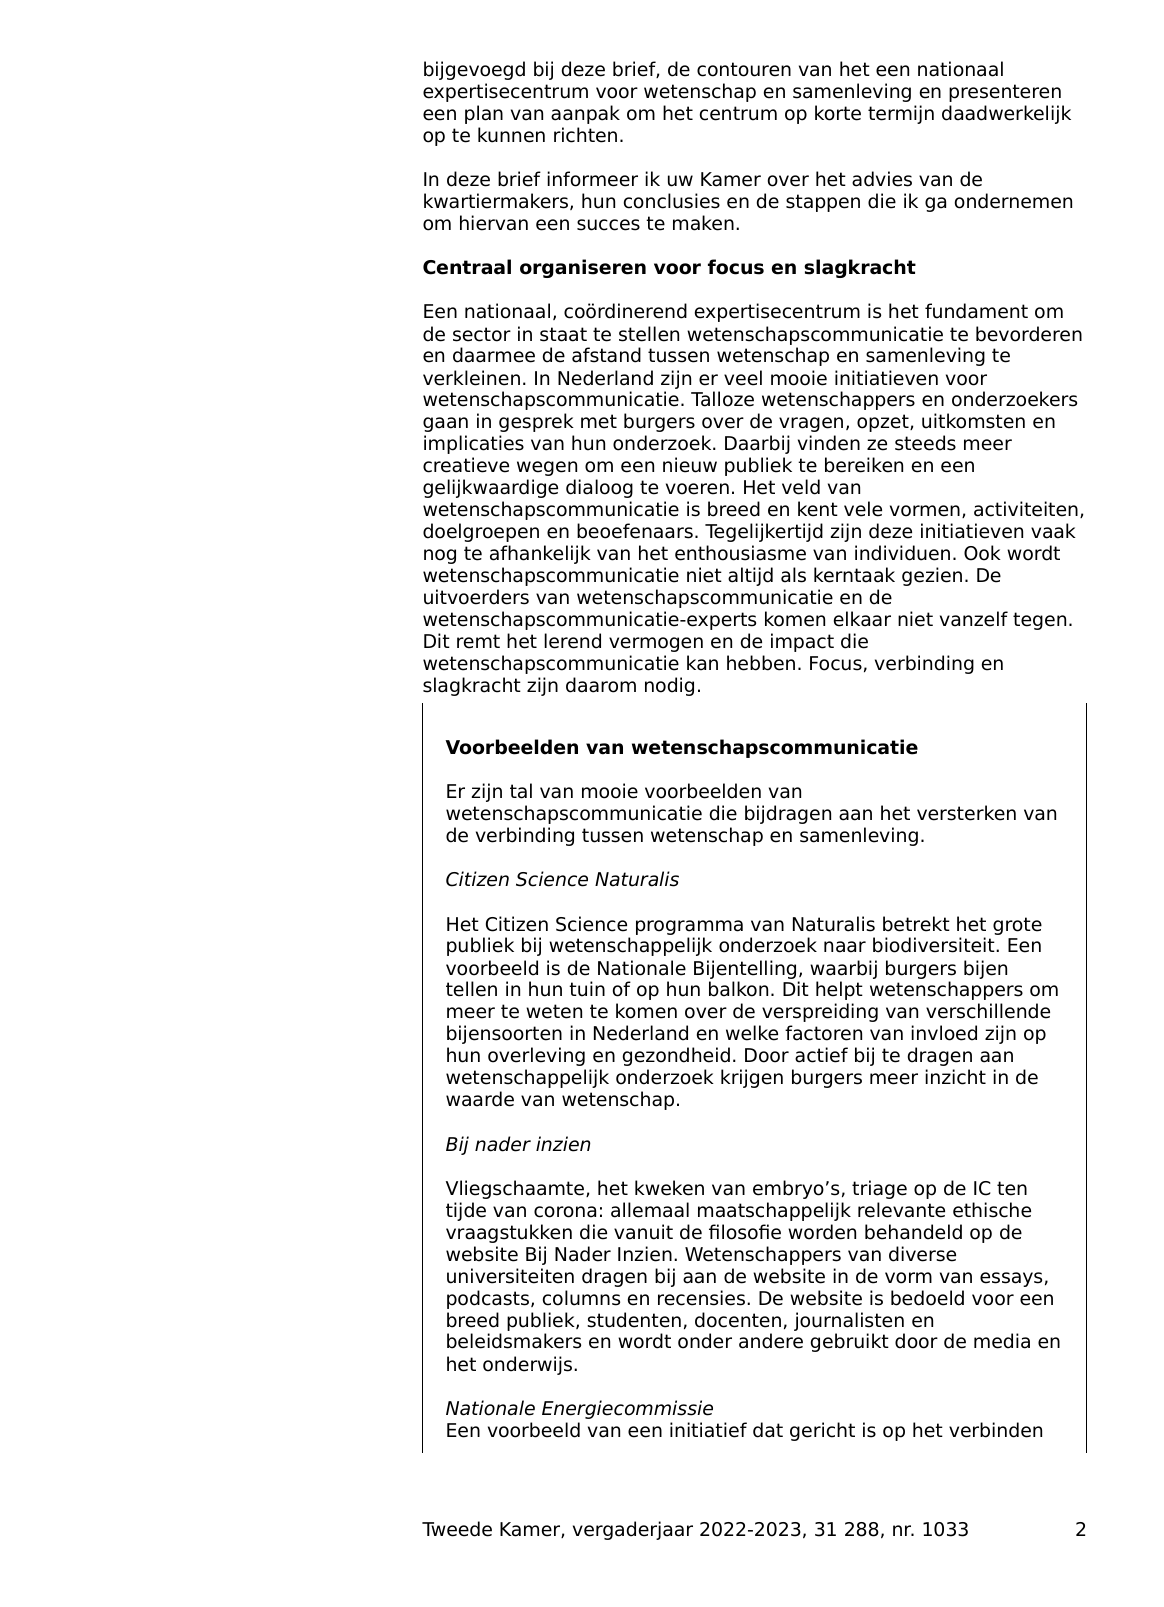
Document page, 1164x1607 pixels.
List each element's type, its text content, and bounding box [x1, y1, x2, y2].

text Een nationaal, coördinerend expertisecentrum is het fundament om de sector in staat te stellen wetenschapscommunicatie te bevorderen en daarmee de afstand tussen wetenschap en samenleving te verkleinen. In Nederland zijn er veel mooie initiatieven voor wetenschapscommunicatie. Talloze wetenschappers en onderzoekers gaan in gesprek met burgers over de vragen, opzet, uitkomsten en implicaties van hun onderzoek. Daarbij vinden ze steeds meer creatieve wegen om een nieuw publiek te bereiken en een gelijkwaardige dialoog te voeren. Het veld van wetenschapscommunicatie is breed en kent vele vormen, activiteiten, doelgroepen en beoefenaars. Tegelijkertijd zijn deze initiatieven vaak nog te afhankelijk van het enthousiasme van individuen. Ook wordt wetenschapscommunicatie niet altijd als kerntaak gezien. De uitvoerders van wetenschapscommunicatie en de wetenschapscommunicatie-experts komen elkaar niet vanzelf tegen. Dit remt het lerend vermogen en de impact die wetenschapscommunicatie kan hebben. Focus, verbinding en slagkracht zijn daarom nodig. [422, 301, 1087, 697]
table_header Voorbeelden van wetenschapscommunicatie Er zijn tal van mooie voorbeelden van wetenschapscommunicatie die bijdragen aan het versterken van de verbinding tussen wetenschap en samenleving. Citizen Science Naturalis Het Citizen Science programma van Naturalis betrekt het grote publiek bij wetenschappelijk onderzoek naar biodiversiteit. Een voorbeeld is de Nationale Bijentelling, waarbij burgers bijen tellen in hun tuin of op hun balkon. Dit helpt wetenschappers om meer te weten te komen over de verspreiding van verschillende bijensoorten in Nederland en welke factoren van invloed zijn op hun overleving en gezondheid. Door actief bij te dragen aan wetenschappelijk onderzoek krijgen burgers meer inzicht in de waarde van wetenschap. Bij nader inzien Vliegschaamte, het kweken van embryo’s, triage op de IC ten tijde van corona: allemaal maatschappelijk relevante ethische vraagstukken die vanuit de filosofie worden behandeld op de website Bij Nader Inzien. Wetenschappers van diverse universiteiten dragen bij aan de website in de vorm van essays, podcasts, columns en recensies. De website is bedoeld voor een breed publiek, studenten, docenten, journalisten en beleidsmakers en wordt onder andere gebruikt door de media en het onderwijs. Nationale Energiecommissie Een voorbeeld van een initiatief dat gericht is op het verbinden [423, 703, 1086, 1453]
text In deze brief informeer ik uw Kamer over het advies van de kwartiermakers, hun conclusies en de stappen die ik ga ondernemen om hiervan een succes te maken. [422, 169, 1087, 235]
subtitle Centraal organiseren voor focus en slagkracht [422, 257, 1087, 279]
text bijgevoegd bij deze brief, de contouren van het een nationaal expertisecentrum voor wetenschap en samenleving en presenteren een plan van aanpak om het centrum op korte termijn daadwerkelijk op te kunnen richten. [422, 59, 1087, 147]
